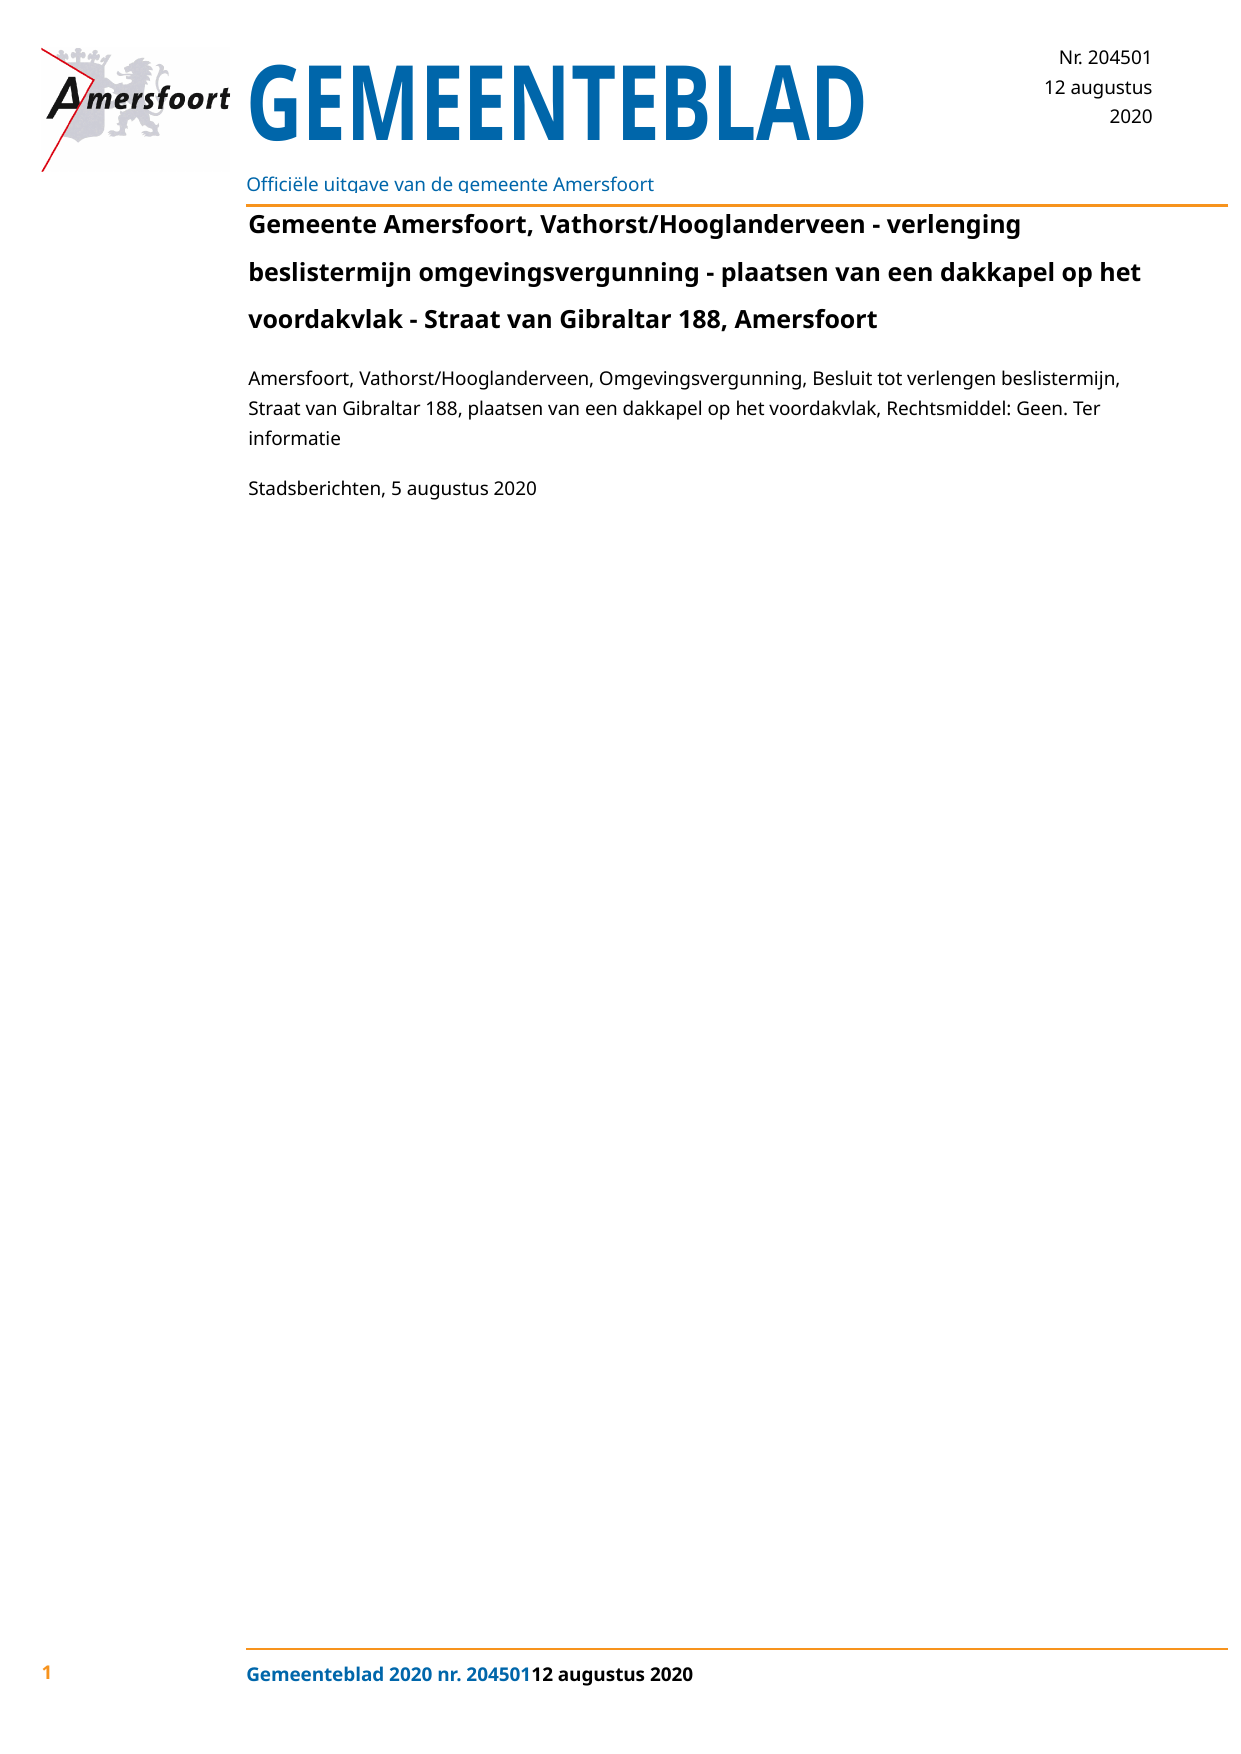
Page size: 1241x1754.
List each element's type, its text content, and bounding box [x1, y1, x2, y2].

text Gemeente Amersfoort, Vathorst/Hooglanderveen - verlenging beslistermijn omgevingsvergunning - plaatsen van een dakkapel op het voordakvlak - Straat van Gibraltar 188, Amersfoort [248, 207, 1152, 336]
picture [41, 47, 231, 172]
text Stadsberichten, 5 augustus 2020 [248, 475, 1152, 501]
text Amersfoort, Vathorst/Hooglanderveen, Omgevingsvergunning, Besluit tot verlengen beslistermijn, Straat van Gibraltar 188, plaatsen van een dakkapel op het voordakvlak, Rechtsmiddel: Geen. Ter informatie [248, 366, 1152, 450]
